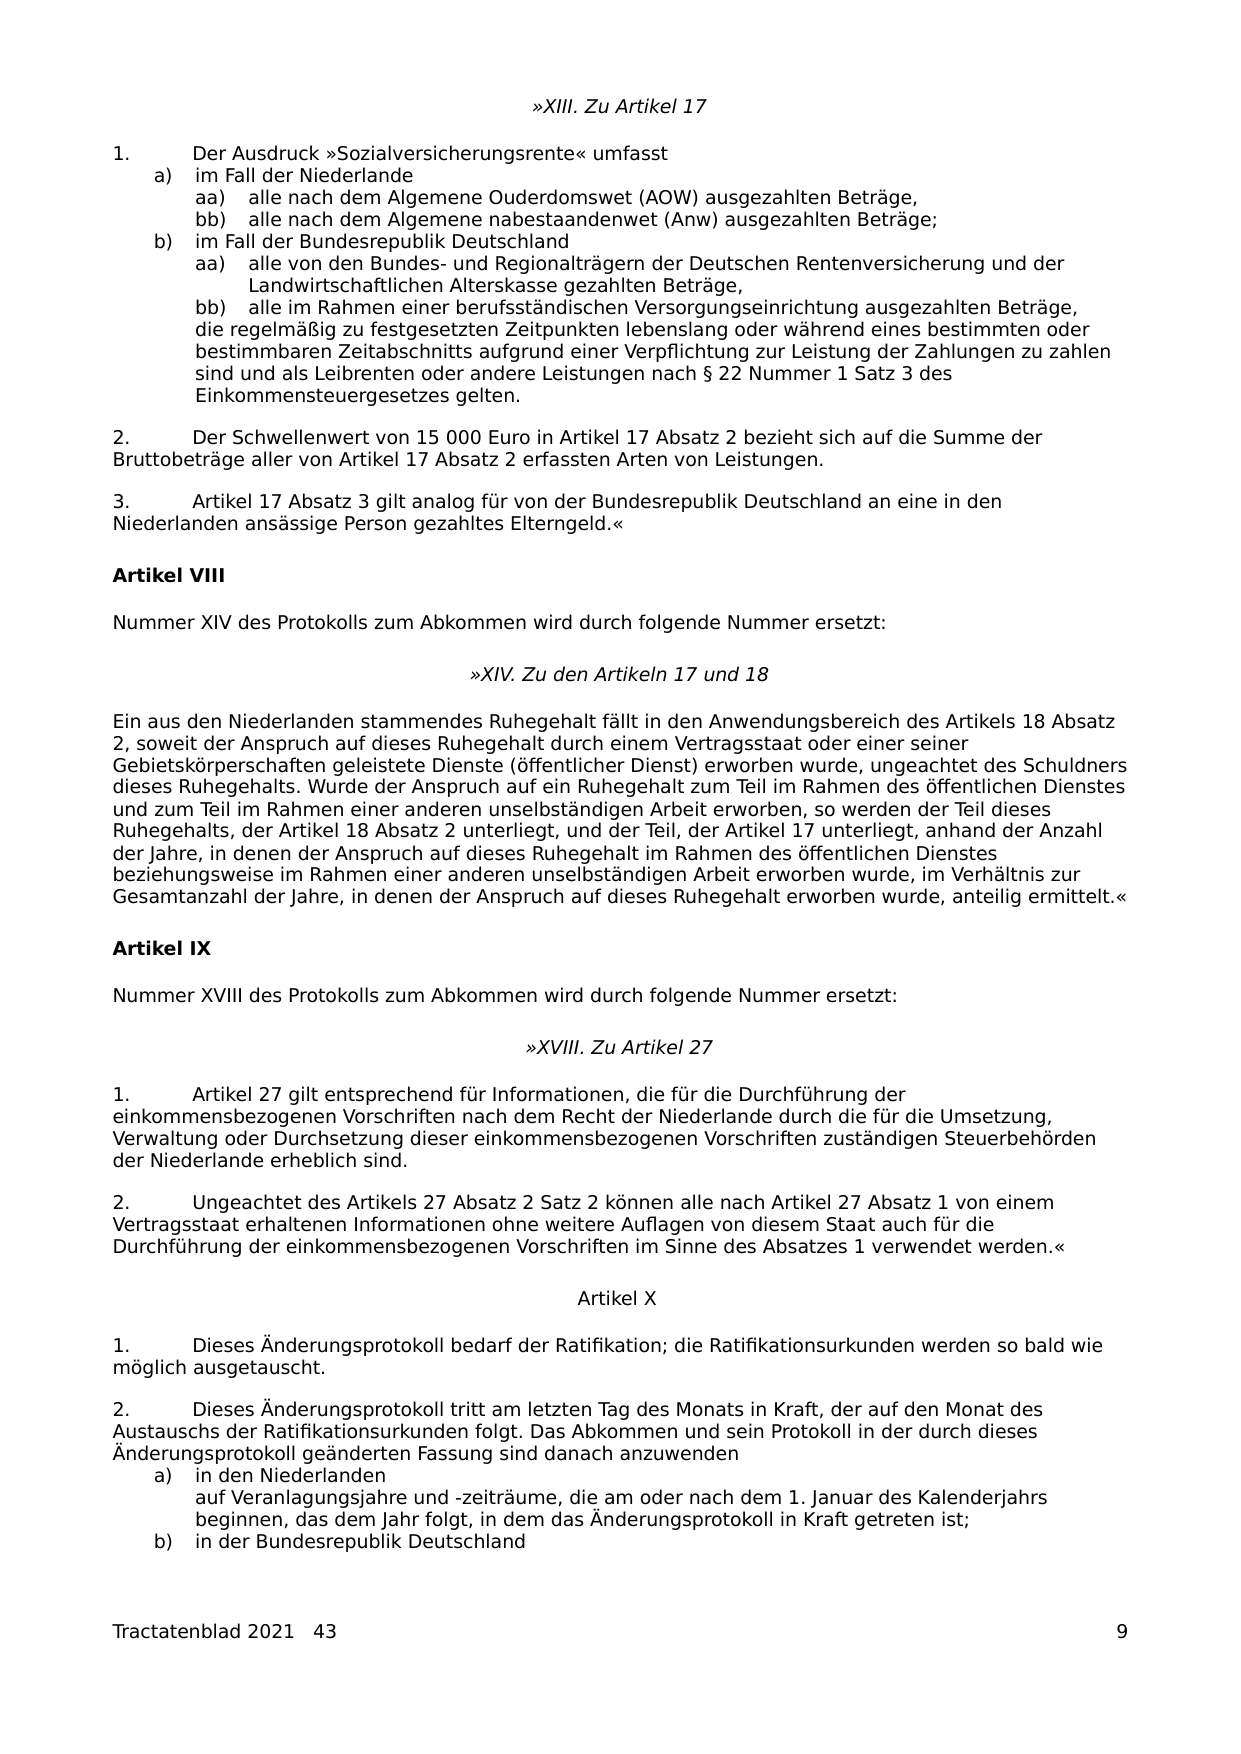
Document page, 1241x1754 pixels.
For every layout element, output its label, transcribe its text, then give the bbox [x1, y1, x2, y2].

text 1. Der Ausdruck »Sozialversicherungsrente« umfasst [112, 143, 1128, 165]
subtitle »XIV. Zu den Artikeln 17 und 18 [112, 663, 1128, 686]
subtitle »XIII. Zu Artikel 17 [112, 96, 1128, 118]
subtitle »XVIII. Zu Artikel 27 [112, 1037, 1128, 1059]
text 2. Ungeachtet des Artikels 27 Absatz 2 Satz 2 können alle nach Artikel 27 Absatz 1 von einem Vertragsstaat erhaltenen Informationen ohne weitere Auflagen von diesem Staat auch für die Durchführung der einkommensbezogenen Vorschriften im Sinne des Absatzes 1 verwendet werden.« [112, 1192, 1128, 1258]
text Nummer XVIII des Protokolls zum Abkommen wird durch folgende Nummer ersetzt: [112, 985, 1128, 1007]
text 1. Dieses Änderungsprotokoll bedarf der Ratifikation; die Ratifikationsurkunden werden so bald wie möglich ausgetauscht. [112, 1335, 1128, 1379]
text 1. Artikel 27 gilt entsprechend für Informationen, die für die Durchführung der einkommensbezogenen Vorschriften nach dem Recht der Niederlande durch die für die Umsetzung, Verwaltung oder Durchsetzung dieser einkommensbezogenen Vorschriften zuständigen Steuerbehörden der Niederlande erheblich sind. [112, 1084, 1128, 1172]
text bb) alle nach dem Algemene nabestaandenwet (Anw) ausgezahlten Beträge; [195, 209, 1128, 231]
text b) in der Bundesrepublik Deutschland [153, 1531, 1128, 1553]
subtitle Artikel IX [112, 938, 1128, 960]
text b) im Fall der Bundesrepublik Deutschland [153, 231, 1128, 253]
text a) in den Niederlanden [153, 1465, 1128, 1487]
text aa) alle nach dem Algemene Ouderdomswet (AOW) ausgezahlten Beträge, [195, 187, 1128, 209]
text a) im Fall der Niederlande [153, 165, 1128, 187]
text bb) alle im Rahmen einer berufsständischen Versorgungseinrichtung ausgezahlten Beträge, [195, 297, 1128, 319]
subtitle Artikel VIII [112, 564, 1128, 587]
text auf Veranlagungsjahre und -zeiträume, die am oder nach dem 1. Januar des Kalenderjahrs beginnen, das dem Jahr folgt, in dem das Änderungsprotokoll in Kraft getreten ist; [195, 1487, 1128, 1531]
subtitle Artikel X [112, 1288, 1128, 1310]
text 2. Der Schwellenwert von 15 000 Euro in Artikel 17 Absatz 2 bezieht sich auf die Summe der Bruttobeträge aller von Artikel 17 Absatz 2 erfassten Arten von Leistungen. [112, 427, 1128, 471]
text Ein aus den Niederlanden stammendes Ruhegehalt fällt in den Anwendungsbereich des Artikels 18 Absatz 2, soweit der Anspruch auf dieses Ruhegehalt durch einem Vertragsstaat oder einer seiner Gebietskörperschaften geleistete Dienste (öffentlicher Dienst) erworben wurde, ungeachtet des Schuldners dieses Ruhegehalts. Wurde der Anspruch auf ein Ruhegehalt zum Teil im Rahmen des öffentlichen Dienstes und zum Teil im Rahmen einer anderen unselbständigen Arbeit erworben, so werden der Teil dieses Ruhegehalts, der Artikel 18 Absatz 2 unterliegt, und der Teil, der Artikel 17 unterliegt, anhand der Anzahl der Jahre, in denen der Anspruch auf dieses Ruhegehalt im Rahmen des öffentlichen Dienstes beziehungsweise im Rahmen einer anderen unselbständigen Arbeit erworben wurde, im Verhältnis zur Gesamtanzahl der Jahre, in denen der Anspruch auf dieses Ruhegehalt erworben wurde, anteilig ermittelt.« [112, 711, 1128, 908]
text 2. Dieses Änderungsprotokoll tritt am letzten Tag des Monats in Kraft, der auf den Monat des Austauschs der Ratifikationsurkunden folgt. Das Abkommen und sein Protokoll in der durch dieses Änderungsprotokoll geänderten Fassung sind danach anzuwenden [112, 1399, 1128, 1465]
text aa) alle von den Bundes- und Regionalträgern der Deutschen Rentenversicherung und der Landwirtschaftlichen Alterskasse gezahlten Beträge, [195, 253, 1128, 297]
text die regelmäßig zu festgesetzten Zeitpunkten lebenslang oder während eines bestimmten oder bestimmbaren Zeitabschnitts aufgrund einer Verpflichtung zur Leistung der Zahlungen zu zahlen sind und als Leibrenten oder andere Leistungen nach § 22 Nummer 1 Satz 3 des Einkommensteuergesetzes gelten. [195, 319, 1128, 407]
text 3. Artikel 17 Absatz 3 gilt analog für von der Bundesrepublik Deutschland an eine in den Niederlanden ansässige Person gezahltes Elterngeld.« [112, 491, 1128, 534]
text Nummer XIV des Protokolls zum Abkommen wird durch folgende Nummer ersetzt: [112, 612, 1128, 633]
